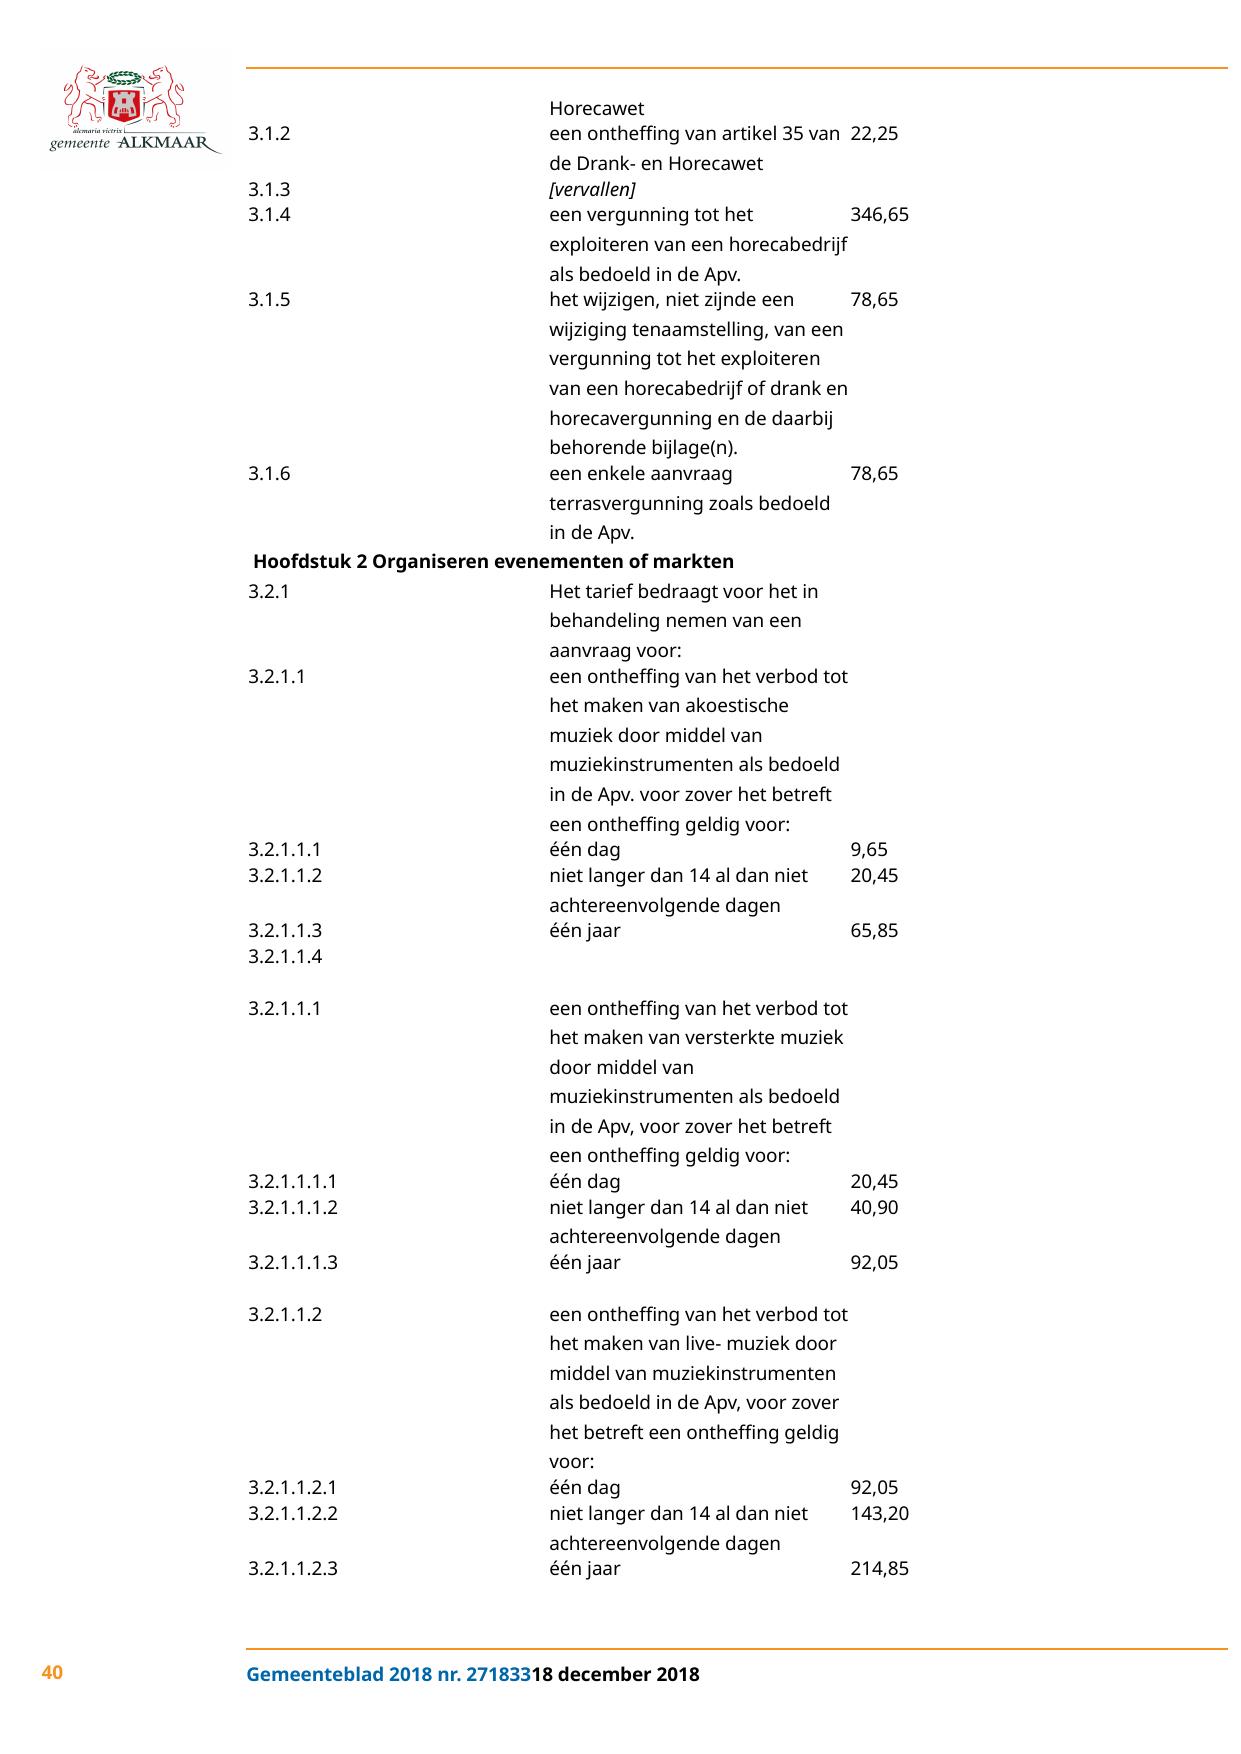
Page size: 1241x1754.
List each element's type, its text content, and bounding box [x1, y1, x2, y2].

table_cell 3.2.1.1.2.1 [248, 1475, 549, 1500]
table_cell één dag [549, 1168, 850, 1194]
table_cell niet langer dan 14 al dan niet achtereenvolgende dagen [549, 862, 850, 917]
table_cell 9,65 [850, 836, 1152, 862]
table_cell een ontheffing van artikel 35 van de Drank- en Horecawet [549, 121, 850, 176]
table_cell 3.2.1.1.2.2 [248, 1500, 549, 1556]
table_cell [248, 1581, 549, 1607]
table_cell [248, 95, 549, 121]
table_cell een vergunning tot het exploiteren van een horecabedrijf als bedoeld in de Apv. [549, 202, 850, 286]
table_header 3.2.1 [248, 578, 549, 663]
table_cell [850, 1275, 1152, 1301]
table_cell 92,05 [850, 1475, 1152, 1500]
table_cell 78,65 [850, 460, 1152, 545]
table_cell één jaar [549, 1556, 850, 1581]
table_cell een ontheffing van het verbod tot het maken van akoestische muziek door middel van muziekinstrumenten als bedoeld in de Apv. voor zover het betreft een ontheffing geldig voor: [549, 663, 850, 836]
table_cell 20,45 [850, 1168, 1152, 1194]
table_cell 346,65 [850, 202, 1152, 286]
text Hoofdstuk 2 Organiseren evenementen of markten [248, 548, 1152, 574]
table_cell één jaar [549, 1249, 850, 1275]
table_cell [850, 995, 1152, 1168]
table_cell 20,45 [850, 862, 1152, 917]
table_cell 3.2.1.1.2.3 [248, 1556, 549, 1581]
table_cell [549, 969, 850, 995]
table_cell 3.2.1.1.1 [248, 836, 549, 862]
table_cell [248, 1275, 549, 1301]
table_cell [850, 1581, 1152, 1607]
table_cell 3.2.1.1 [248, 663, 549, 836]
table_cell [850, 663, 1152, 836]
table_cell één dag [549, 1475, 850, 1500]
table_header [850, 578, 1152, 663]
table_cell [248, 969, 549, 995]
table_cell 3.2.1.1.1.3 [248, 1249, 549, 1275]
table_cell 78,65 [850, 286, 1152, 460]
table_cell [850, 1301, 1152, 1474]
table_cell één dag [549, 836, 850, 862]
table_cell [549, 1275, 850, 1301]
table_cell 3.1.2 [248, 121, 549, 176]
table_cell 143,20 [850, 1500, 1152, 1556]
table_cell Horecawet [549, 95, 850, 121]
table_cell 3.1.5 [248, 286, 549, 460]
table_cell een enkele aanvraag terrasvergunning zoals bedoeld in de Apv. [549, 460, 850, 545]
table_cell 3.2.1.1.4 [248, 943, 549, 969]
table_header Het tarief bedraagt voor het in behandeling nemen van een aanvraag voor: [549, 578, 850, 663]
picture [41, 47, 231, 172]
table_cell 3.2.1.1.2 [248, 1301, 549, 1474]
table_cell een ontheffing van het verbod tot het maken van versterkte muziek door middel van muziekinstrumenten als bedoeld in de Apv, voor zover het betreft een ontheffing geldig voor: [549, 995, 850, 1168]
table_cell het wijzigen, niet zijnde een wijziging tenaamstelling, van een vergunning tot het exploiteren van een horecabedrijf of drank en horecavergunning en de daarbij behorende bijlage(n). [549, 286, 850, 460]
table_cell een ontheffing van het verbod tot het maken van live- muziek door middel van muziekinstrumenten als bedoeld in de Apv, voor zover het betreft een ontheffing geldig voor: [549, 1301, 850, 1474]
table_cell [850, 943, 1152, 969]
table_cell 22,25 [850, 121, 1152, 176]
table_cell [549, 1581, 850, 1607]
table_cell 3.1.6 [248, 460, 549, 545]
table_cell [vervallen] [549, 176, 850, 202]
table_cell niet langer dan 14 al dan niet achtereenvolgende dagen [549, 1194, 850, 1249]
table_cell 3.1.3 [248, 176, 549, 202]
table_cell [549, 943, 850, 969]
table_cell 3.1.4 [248, 202, 549, 286]
table_cell 3.2.1.1.1 [248, 995, 549, 1168]
table_cell 3.2.1.1.1.1 [248, 1168, 549, 1194]
table_cell [850, 176, 1152, 202]
table_cell [850, 969, 1152, 995]
table_cell [850, 95, 1152, 121]
table_cell 65,85 [850, 918, 1152, 943]
table_cell 214,85 [850, 1556, 1152, 1581]
table_cell 3.2.1.1.2 [248, 862, 549, 917]
table_cell niet langer dan 14 al dan niet achtereenvolgende dagen [549, 1500, 850, 1556]
table_cell 40,90 [850, 1194, 1152, 1249]
table_cell één jaar [549, 918, 850, 943]
table_cell 3.2.1.1.1.2 [248, 1194, 549, 1249]
table_cell 92,05 [850, 1249, 1152, 1275]
table_cell 3.2.1.1.3 [248, 918, 549, 943]
